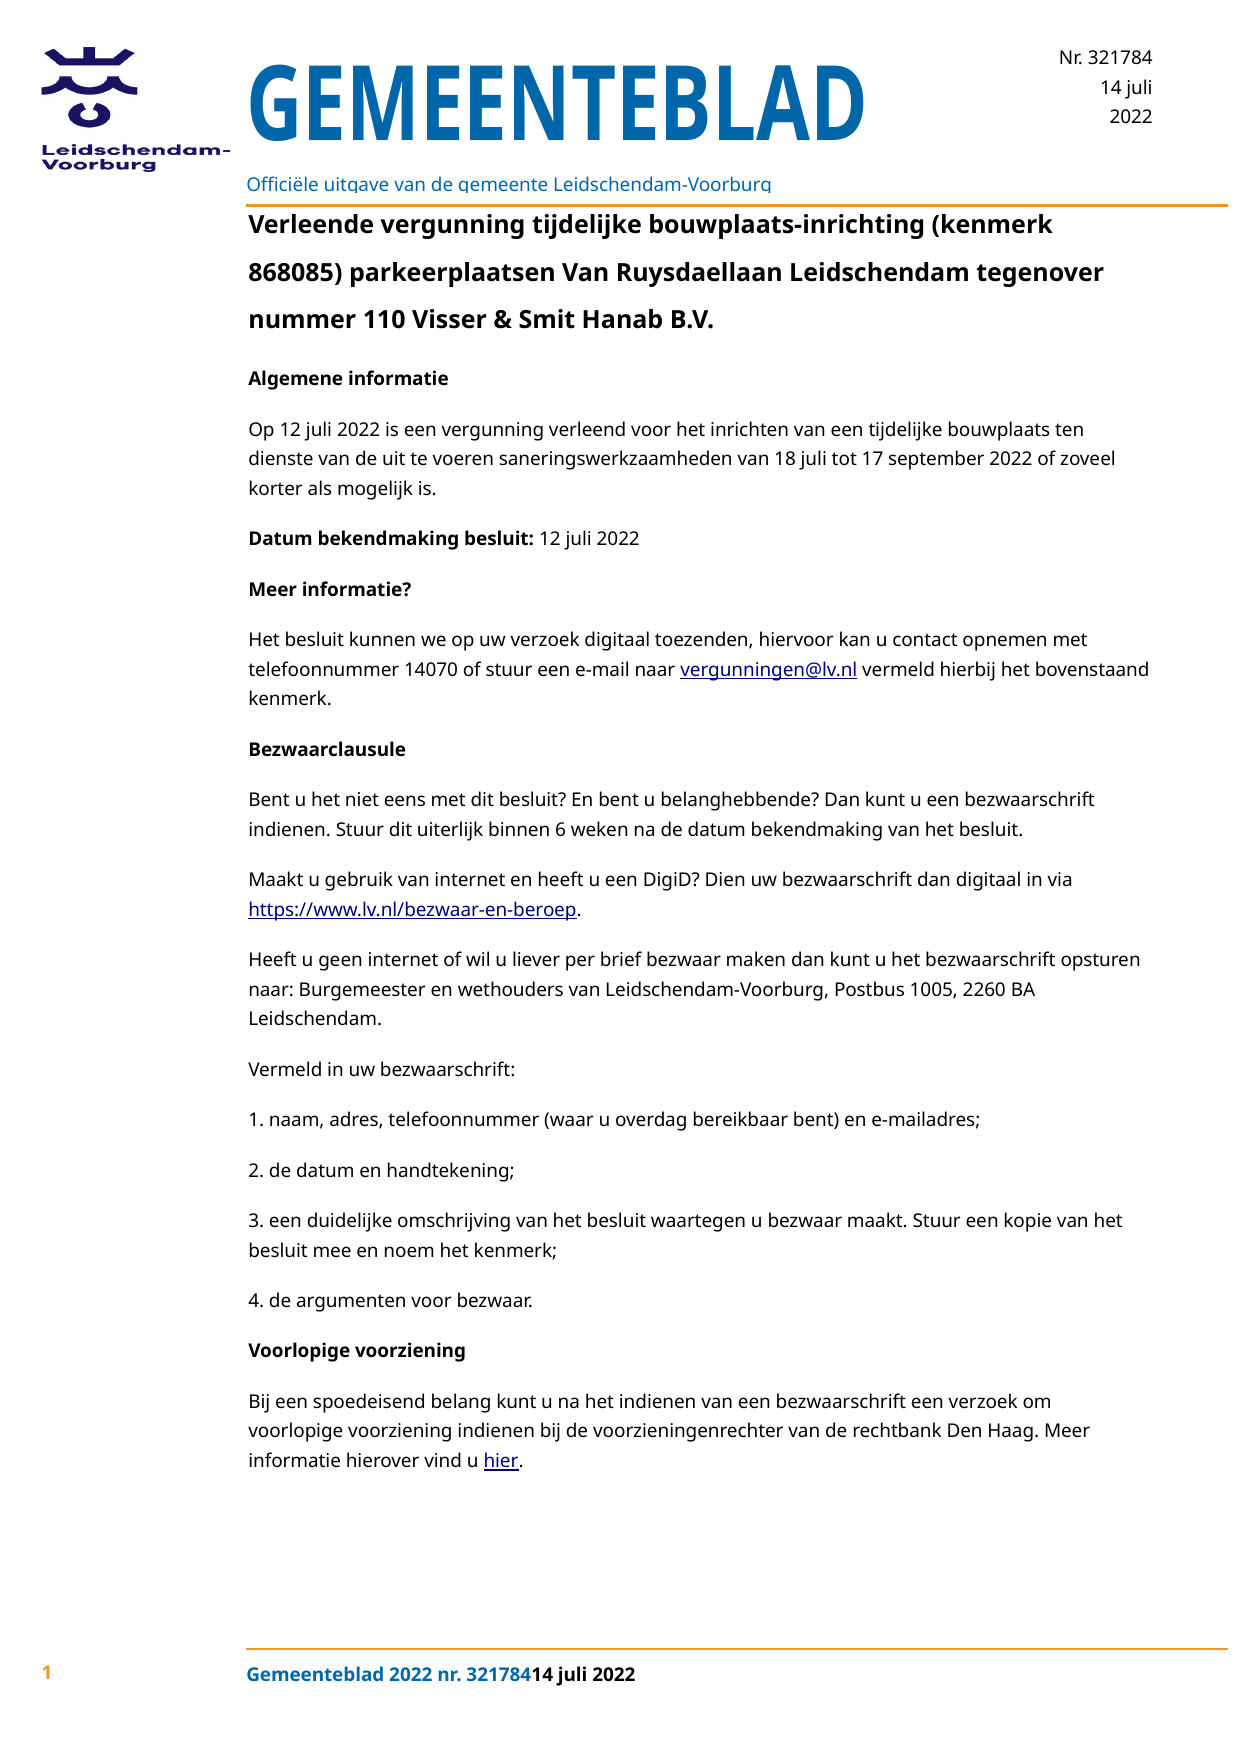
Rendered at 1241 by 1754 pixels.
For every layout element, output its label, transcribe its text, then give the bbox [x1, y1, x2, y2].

text Voorlopige voorziening [248, 1338, 1152, 1363]
text 3. een duidelijke omschrijving van het besluit waartegen u bezwaar maakt. Stuur een kopie van het besluit mee en noem het kenmerk; [248, 1207, 1152, 1262]
text 1. naam, adres, telefoonnummer (waar u overdag bereikbaar bent) en e-mailadres; [248, 1106, 1152, 1132]
text 2. de datum en handtekening; [248, 1157, 1152, 1182]
text Vermeld in uw bezwaarschrift: [248, 1056, 1152, 1082]
text Algemene informatie [248, 366, 1152, 391]
text 4. de argumenten voor bezwaar. [248, 1287, 1152, 1313]
text Datum bekendmaking besluit: 12 juli 2022 [248, 526, 1152, 551]
text Meer informatie? [248, 576, 1152, 602]
text Maakt u gebruik van internet en heeft u een DigiD? Dien uw bezwaarschrift dan digitaal in via https://www.lv.nl/bezwaar-en-beroep. [248, 866, 1152, 922]
text Verleende vergunning tijdelijke bouwplaats-inrichting (kenmerk 868085) parkeerplaatsen Van Ruysdaellaan Leidschendam tegenover nummer 110 Visser & Smit Hanab B.V. [248, 207, 1152, 336]
text Bezwaarclausule [248, 736, 1152, 762]
picture [41, 47, 231, 172]
text Het besluit kunnen we op uw verzoek digitaal toezenden, hiervoor kan u contact opnemen met telefoonnummer 14070 of stuur een e-mail naar vergunningen@lv.nl vermeld hierbij het bovenstaand kenmerk. [248, 626, 1152, 711]
text Op 12 juli 2022 is een vergunning verleend voor het inrichten van een tijdelijke bouwplaats ten dienste van de uit te voeren saneringswerkzaamheden van 18 juli tot 17 september 2022 of zoveel korter als mogelijk is. [248, 416, 1152, 501]
text Bent u het niet eens met dit besluit? En bent u belanghebbende? Dan kunt u een bezwaarschrift indienen. Stuur dit uiterlijk binnen 6 weken na de datum bekendmaking van het besluit. [248, 786, 1152, 842]
text Heeft u geen internet of wil u liever per brief bezwaar maken dan kunt u het bezwaarschrift opsturen naar: Burgemeester en wethouders van Leidschendam-Voorburg, Postbus 1005, 2260 BA Leidschendam. [248, 946, 1152, 1031]
text Bij een spoedeisend belang kunt u na het indienen van een bezwaarschrift een verzoek om voorlopige voorziening indienen bij de voorzieningenrechter van de rechtbank Den Haag. Meer informatie hierover vind u hier. [248, 1388, 1152, 1473]
